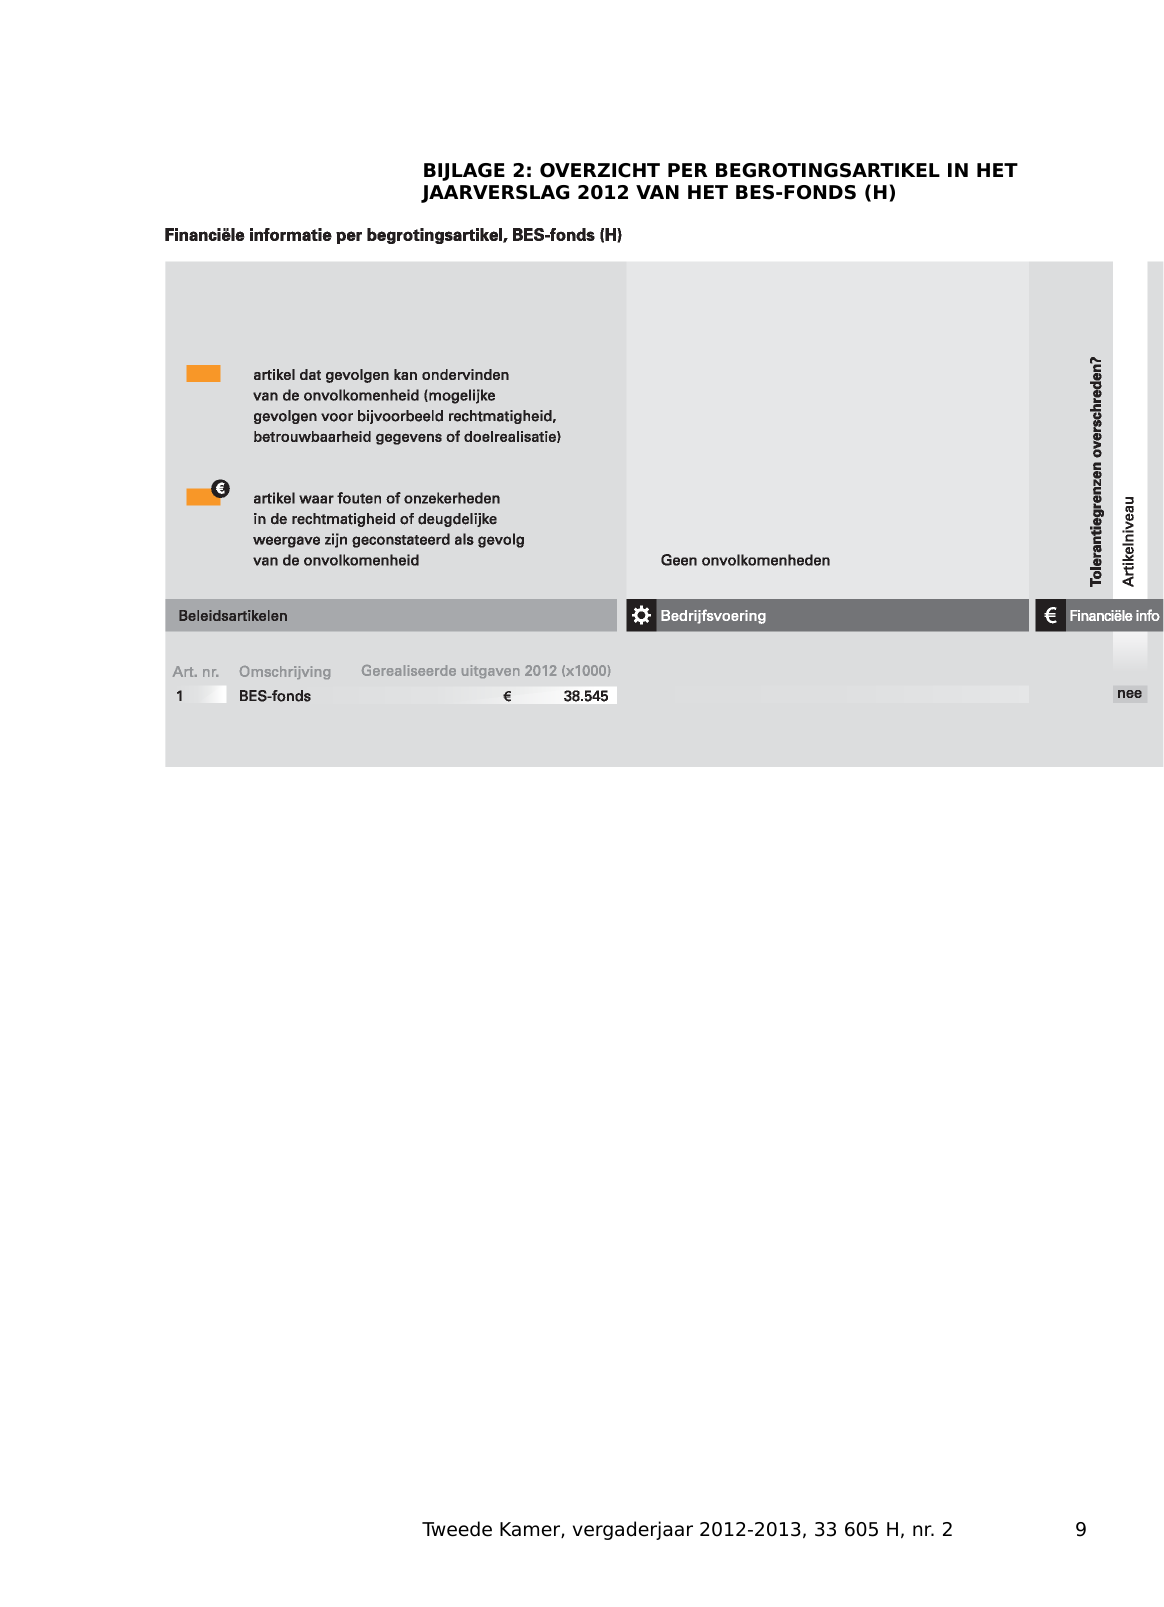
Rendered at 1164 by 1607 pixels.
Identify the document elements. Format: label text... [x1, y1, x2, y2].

picture [165, 228, 1164, 767]
subtitle BIJLAGE 2: OVERZICHT PER BEGROTINGSARTIKEL IN HET JAARVERSLAG 2012 VAN HET BES-FONDS (H) [422, 160, 1087, 204]
